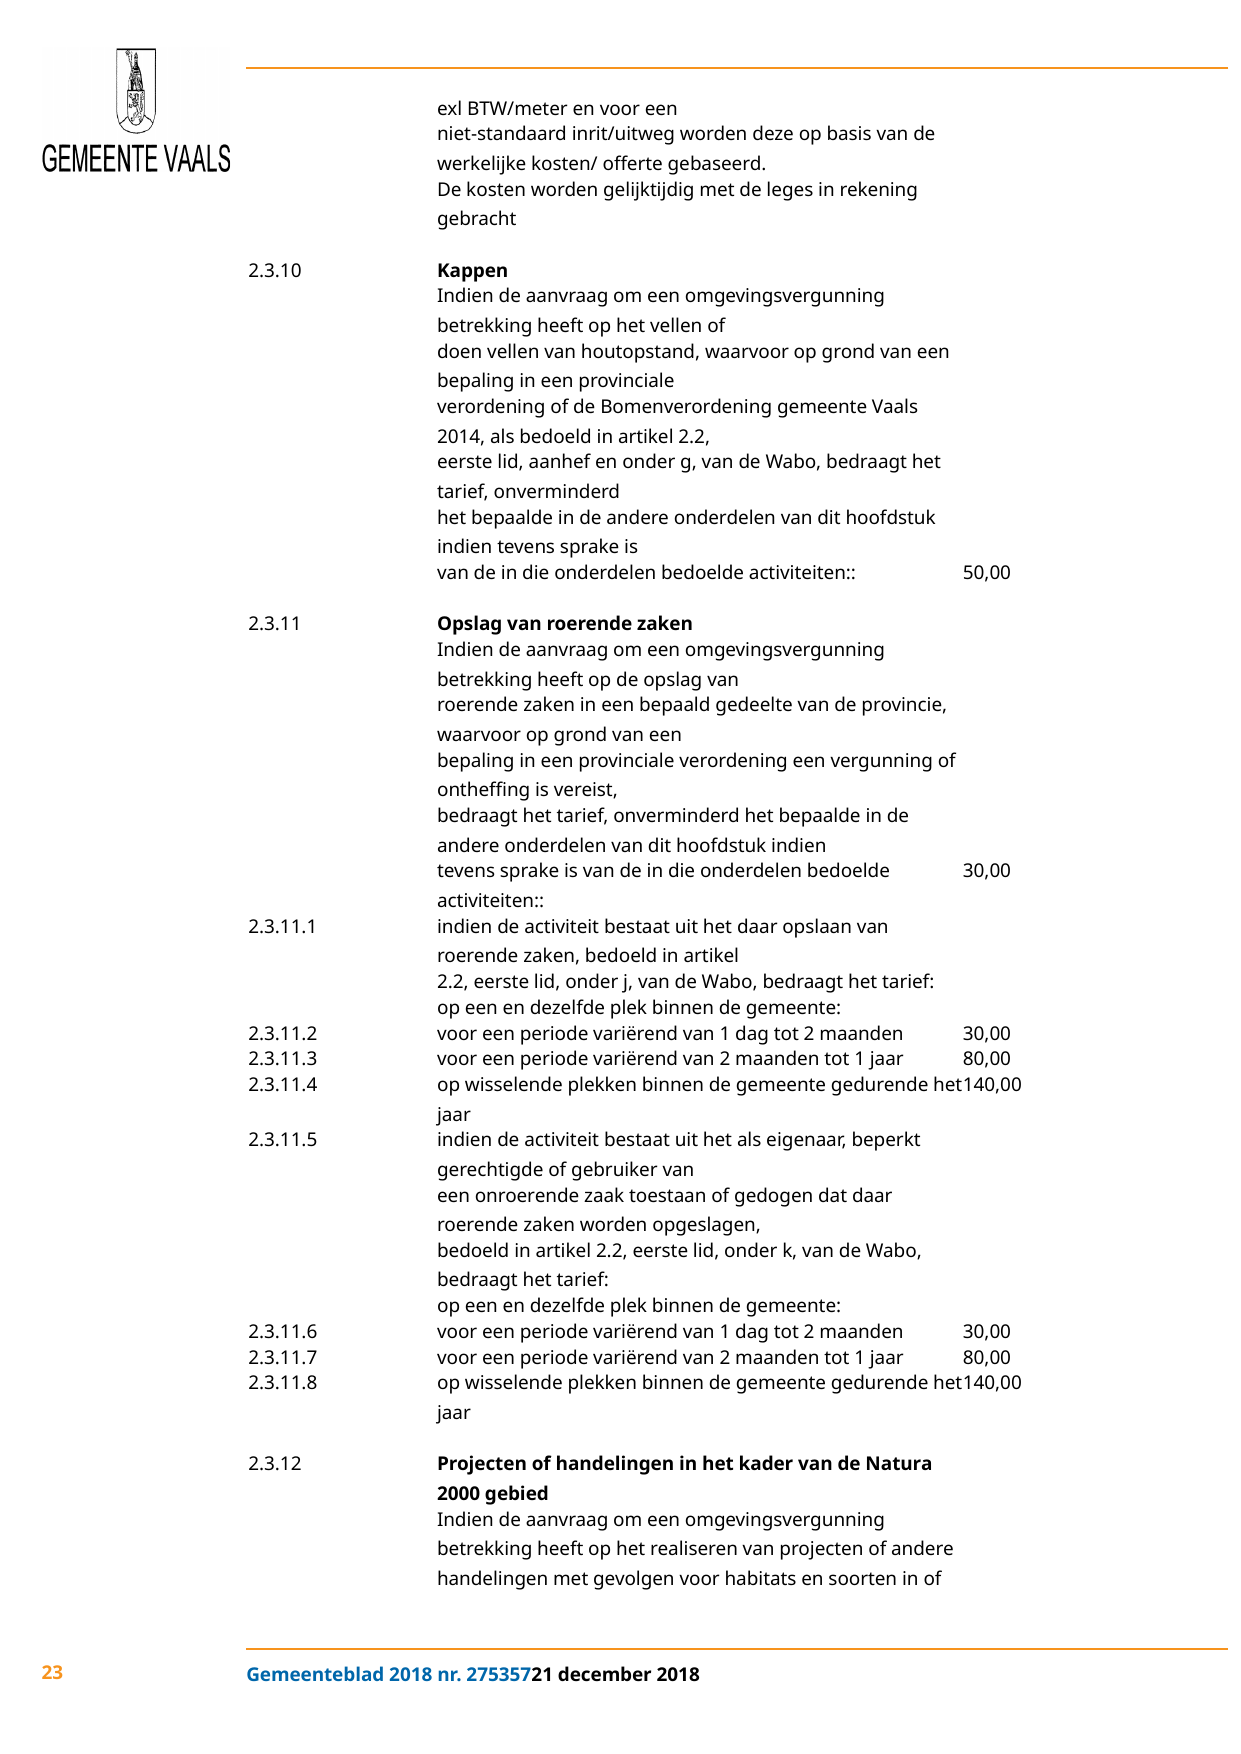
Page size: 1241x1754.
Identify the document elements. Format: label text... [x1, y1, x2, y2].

table_cell van de in die onderdelen bedoelde activiteiten:: [437, 559, 963, 585]
table_cell [963, 338, 1152, 393]
table_cell het bepaalde in de andere onderdelen van dit hoofdstuk indien tevens sprake is [437, 504, 963, 559]
table_cell 2.3.11.5 [248, 1126, 437, 1182]
table_cell 2.3.11.1 [248, 913, 437, 968]
table_cell 80,00 [963, 1045, 1152, 1071]
table_cell 30,00 [963, 858, 1152, 913]
table_cell [248, 338, 437, 393]
table_cell Indien de aanvraag om een omgevingsvergunning betrekking heeft op het realiseren van projecten of andere handelingen met gevolgen voor habitats en soorten in of [437, 1506, 963, 1591]
table_cell [963, 449, 1152, 504]
table_cell [437, 585, 963, 611]
table_cell [963, 913, 1152, 968]
table_cell bedraagt het tarief, onverminderd het bepaalde in de andere onderdelen van dit hoofdstuk indien [437, 802, 963, 858]
table_cell op een en dezelfde plek binnen de gemeente: [437, 1293, 963, 1318]
table_cell 2.3.11.3 [248, 1045, 437, 1071]
table_cell [963, 1506, 1152, 1591]
table_cell [963, 747, 1152, 802]
table_cell bedoeld in artikel 2.2, eerste lid, onder k, van de Wabo, bedraagt het tarief: [437, 1237, 963, 1292]
table_cell een onroerende zaak toestaan of gedogen dat daar roerende zaken worden opgeslagen, [437, 1182, 963, 1237]
table_cell [248, 121, 437, 176]
table_cell [963, 1293, 1152, 1318]
table_cell [963, 1237, 1152, 1292]
table_cell [248, 802, 437, 858]
table_cell [963, 611, 1152, 636]
picture [41, 47, 231, 172]
table_cell [963, 1182, 1152, 1237]
table_cell 2.3.10 [248, 257, 437, 283]
table_cell 2.3.11.4 [248, 1071, 437, 1126]
table_cell 80,00 [963, 1344, 1152, 1369]
table_cell [248, 747, 437, 802]
table_cell De kosten worden gelijktijdig met de leges in rekening gebracht [437, 176, 963, 231]
table_cell op wisselende plekken binnen de gemeente gedurende het jaar [437, 1370, 963, 1425]
table_cell 2.3.12 [248, 1451, 437, 1506]
table_cell [963, 802, 1152, 858]
table_cell [248, 95, 437, 121]
table_cell op een en dezelfde plek binnen de gemeente: [437, 994, 963, 1020]
table_cell [963, 176, 1152, 231]
table_cell [248, 692, 437, 747]
table_cell [963, 968, 1152, 994]
table_cell [248, 968, 437, 994]
table_cell op wisselende plekken binnen de gemeente gedurende het jaar [437, 1071, 963, 1126]
table_cell 2.3.11.6 [248, 1318, 437, 1344]
table_cell [963, 257, 1152, 283]
table_cell 50,00 [963, 559, 1152, 585]
table_cell Projecten of handelingen in het kader van de Natura 2000 gebied [437, 1451, 963, 1506]
table_cell [963, 393, 1152, 448]
table_cell tevens sprake is van de in die onderdelen bedoelde activiteiten:: [437, 858, 963, 913]
table_cell [248, 1425, 437, 1451]
table_cell bepaling in een provinciale verordening een vergunning of ontheffing is vereist, [437, 747, 963, 802]
table_cell voor een periode variërend van 1 dag tot 2 maanden [437, 1318, 963, 1344]
table_cell Indien de aanvraag om een omgevingsvergunning betrekking heeft op de opslag van [437, 636, 963, 692]
table_cell [248, 449, 437, 504]
table_cell 2.3.11 [248, 611, 437, 636]
table_cell [963, 994, 1152, 1020]
table_cell voor een periode variërend van 1 dag tot 2 maanden [437, 1020, 963, 1045]
table_cell [248, 559, 437, 585]
table_cell 2.2, eerste lid, onder j, van de Wabo, bedraagt het tarief: [437, 968, 963, 994]
table_cell [248, 1293, 437, 1318]
table_cell [248, 1506, 437, 1591]
table_cell 30,00 [963, 1020, 1152, 1045]
table_cell [963, 636, 1152, 692]
table_cell [248, 1182, 437, 1237]
table_cell 30,00 [963, 1318, 1152, 1344]
table_cell Indien de aanvraag om een omgevingsvergunning betrekking heeft op het vellen of [437, 283, 963, 338]
table_cell [248, 994, 437, 1020]
table_cell [963, 1425, 1152, 1451]
table_cell [248, 231, 437, 257]
table_cell [248, 636, 437, 692]
table_cell [248, 176, 437, 231]
table_cell niet-standaard inrit/uitweg worden deze op basis van de werkelijke kosten/ offerte gebaseerd. [437, 121, 963, 176]
table_cell [963, 1451, 1152, 1506]
table_cell [963, 121, 1152, 176]
table_cell [437, 1425, 963, 1451]
table_cell [963, 585, 1152, 611]
table_cell 2.3.11.7 [248, 1344, 437, 1369]
table_cell roerende zaken in een bepaald gedeelte van de provincie, waarvoor op grond van een [437, 692, 963, 747]
table_cell [248, 1237, 437, 1292]
table_cell [248, 858, 437, 913]
table_cell 2.3.11.8 [248, 1370, 437, 1425]
table_cell [437, 231, 963, 257]
table_cell [963, 504, 1152, 559]
table_cell 140,00 [963, 1071, 1152, 1126]
table_cell Opslag van roerende zaken [437, 611, 963, 636]
table_cell indien de activiteit bestaat uit het daar opslaan van roerende zaken, bedoeld in artikel [437, 913, 963, 968]
table_cell 140,00 [963, 1370, 1152, 1425]
table_cell 2.3.11.2 [248, 1020, 437, 1045]
table_cell [248, 283, 437, 338]
table_cell Kappen [437, 257, 963, 283]
table_cell voor een periode variërend van 2 maanden tot 1 jaar [437, 1344, 963, 1369]
table_cell [248, 585, 437, 611]
table_cell [963, 692, 1152, 747]
table_cell indien de activiteit bestaat uit het als eigenaar, beperkt gerechtigde of gebruiker van [437, 1126, 963, 1182]
table_cell [963, 283, 1152, 338]
table_cell doen vellen van houtopstand, waarvoor op grond van een bepaling in een provinciale [437, 338, 963, 393]
table_cell [248, 504, 437, 559]
table_cell [248, 393, 437, 448]
table_cell verordening of de Bomenverordening gemeente Vaals 2014, als bedoeld in artikel 2.2, [437, 393, 963, 448]
table_cell voor een periode variërend van 2 maanden tot 1 jaar [437, 1045, 963, 1071]
table_cell eerste lid, aanhef en onder g, van de Wabo, bedraagt het tarief, onverminderd [437, 449, 963, 504]
table_cell [963, 231, 1152, 257]
table_cell exl BTW/meter en voor een [437, 95, 963, 121]
table_cell [963, 1126, 1152, 1182]
table_cell [963, 95, 1152, 121]
